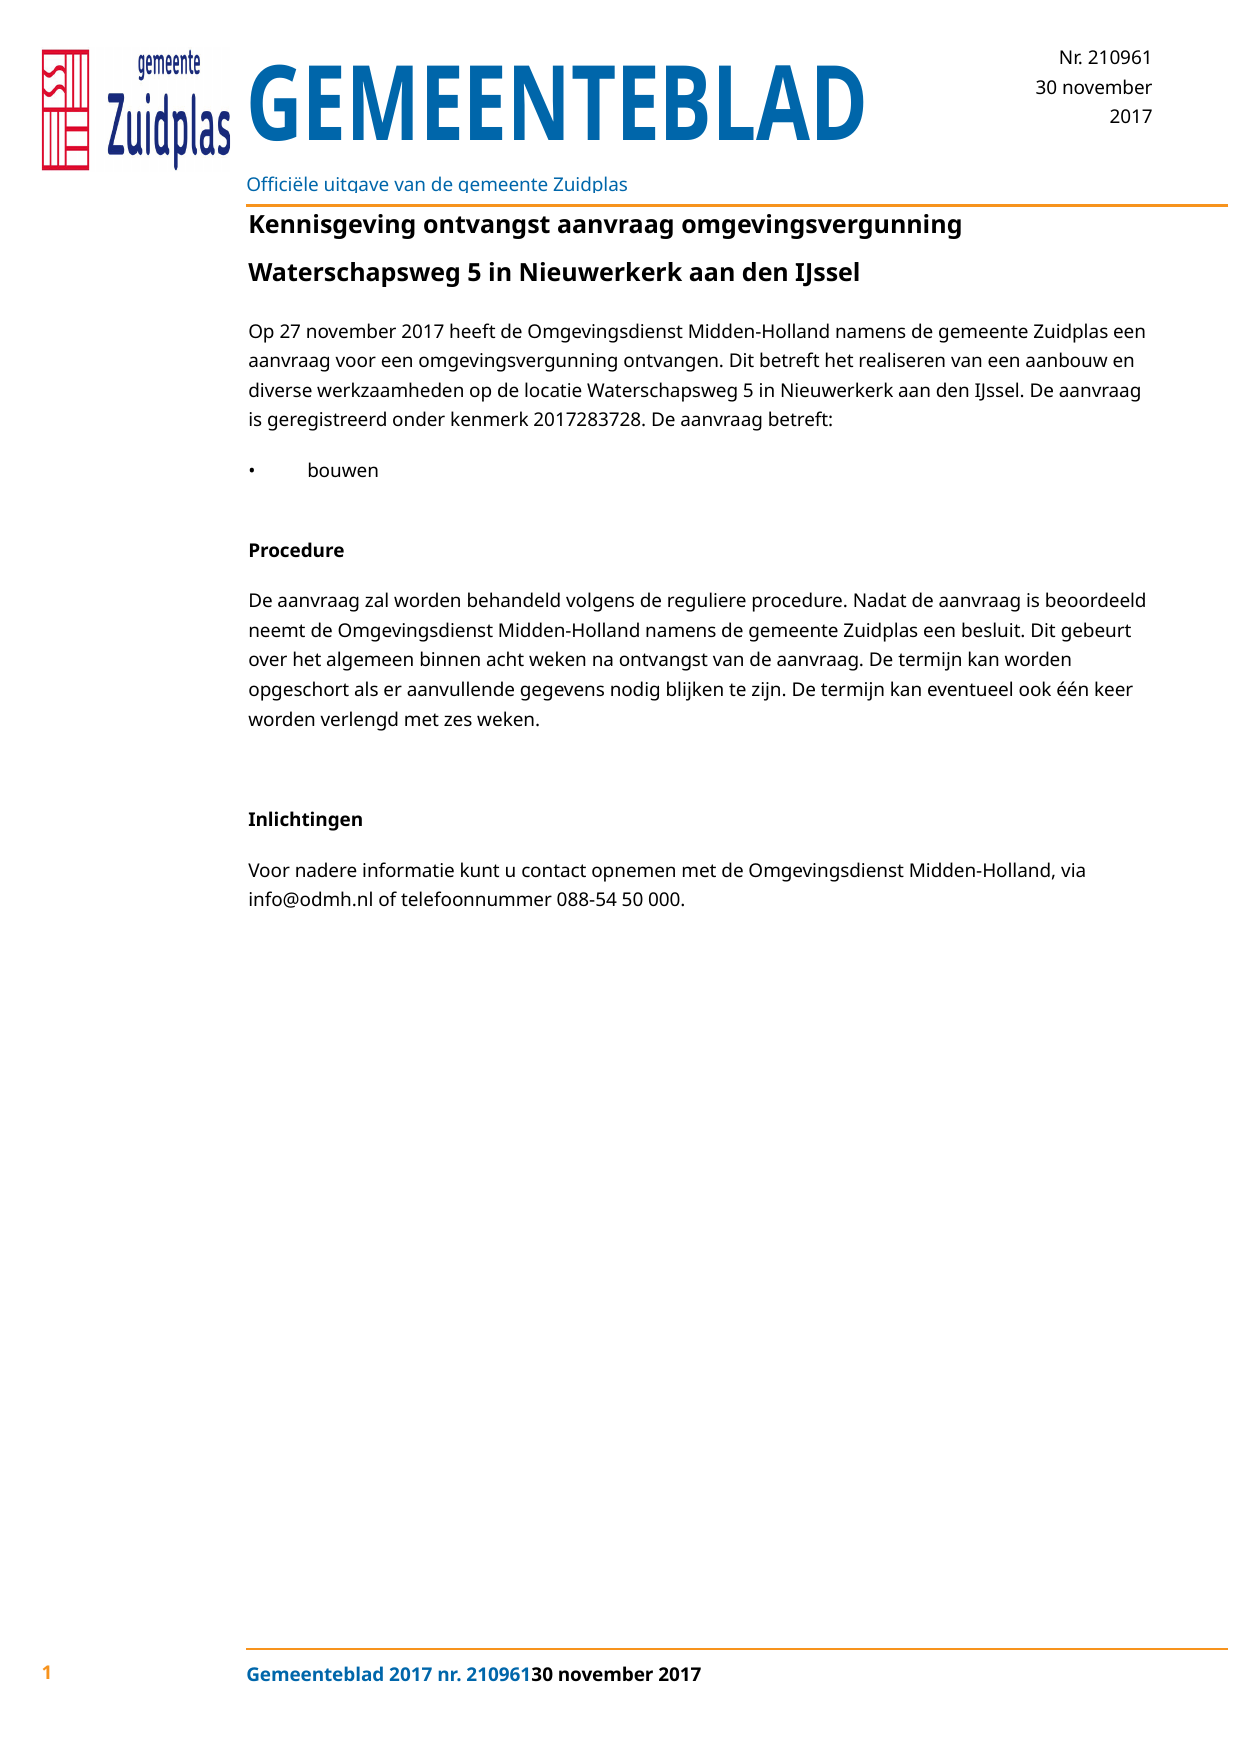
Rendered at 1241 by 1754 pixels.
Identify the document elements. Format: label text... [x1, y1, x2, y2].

text Inlichtingen [248, 807, 1152, 832]
text De aanvraag zal worden behandeld volgens de reguliere procedure. Nadat de aanvraag is beoordeeld neemt de Omgevingsdienst Midden-Holland namens de gemeente Zuidplas een besluit. Dit gebeurt over het algemeen binnen acht weken na ontvangst van de aanvraag. De termijn kan worden opgeschort als er aanvullende gegevens nodig blijken te zijn. De termijn kan eventueel ook één keer worden verlengd met zes weken. [248, 587, 1152, 732]
text Voor nadere informatie kunt u contact opnemen met de Omgevingsdienst Midden-Holland, via info@odmh.nl of telefoonnummer 088-54 50 000. [248, 857, 1152, 912]
list bouwen [248, 457, 1152, 483]
text Procedure [248, 537, 1152, 563]
text Op 27 november 2017 heeft de Omgevingsdienst Midden-Holland namens de gemeente Zuidplas een aanvraag voor een omgevingsvergunning ontvangen. Dit betreft het realiseren van een aanbouw en diverse werkzaamheden op de locatie Waterschapsweg 5 in Nieuwerkerk aan den IJssel. De aanvraag is geregistreerd onder kenmerk 2017283728. De aanvraag betreft: [248, 318, 1152, 432]
text Kennisgeving ontvangst aanvraag omgevingsvergunning Waterschapsweg 5 in Nieuwerkerk aan den IJssel [248, 207, 1152, 288]
picture [41, 47, 231, 172]
